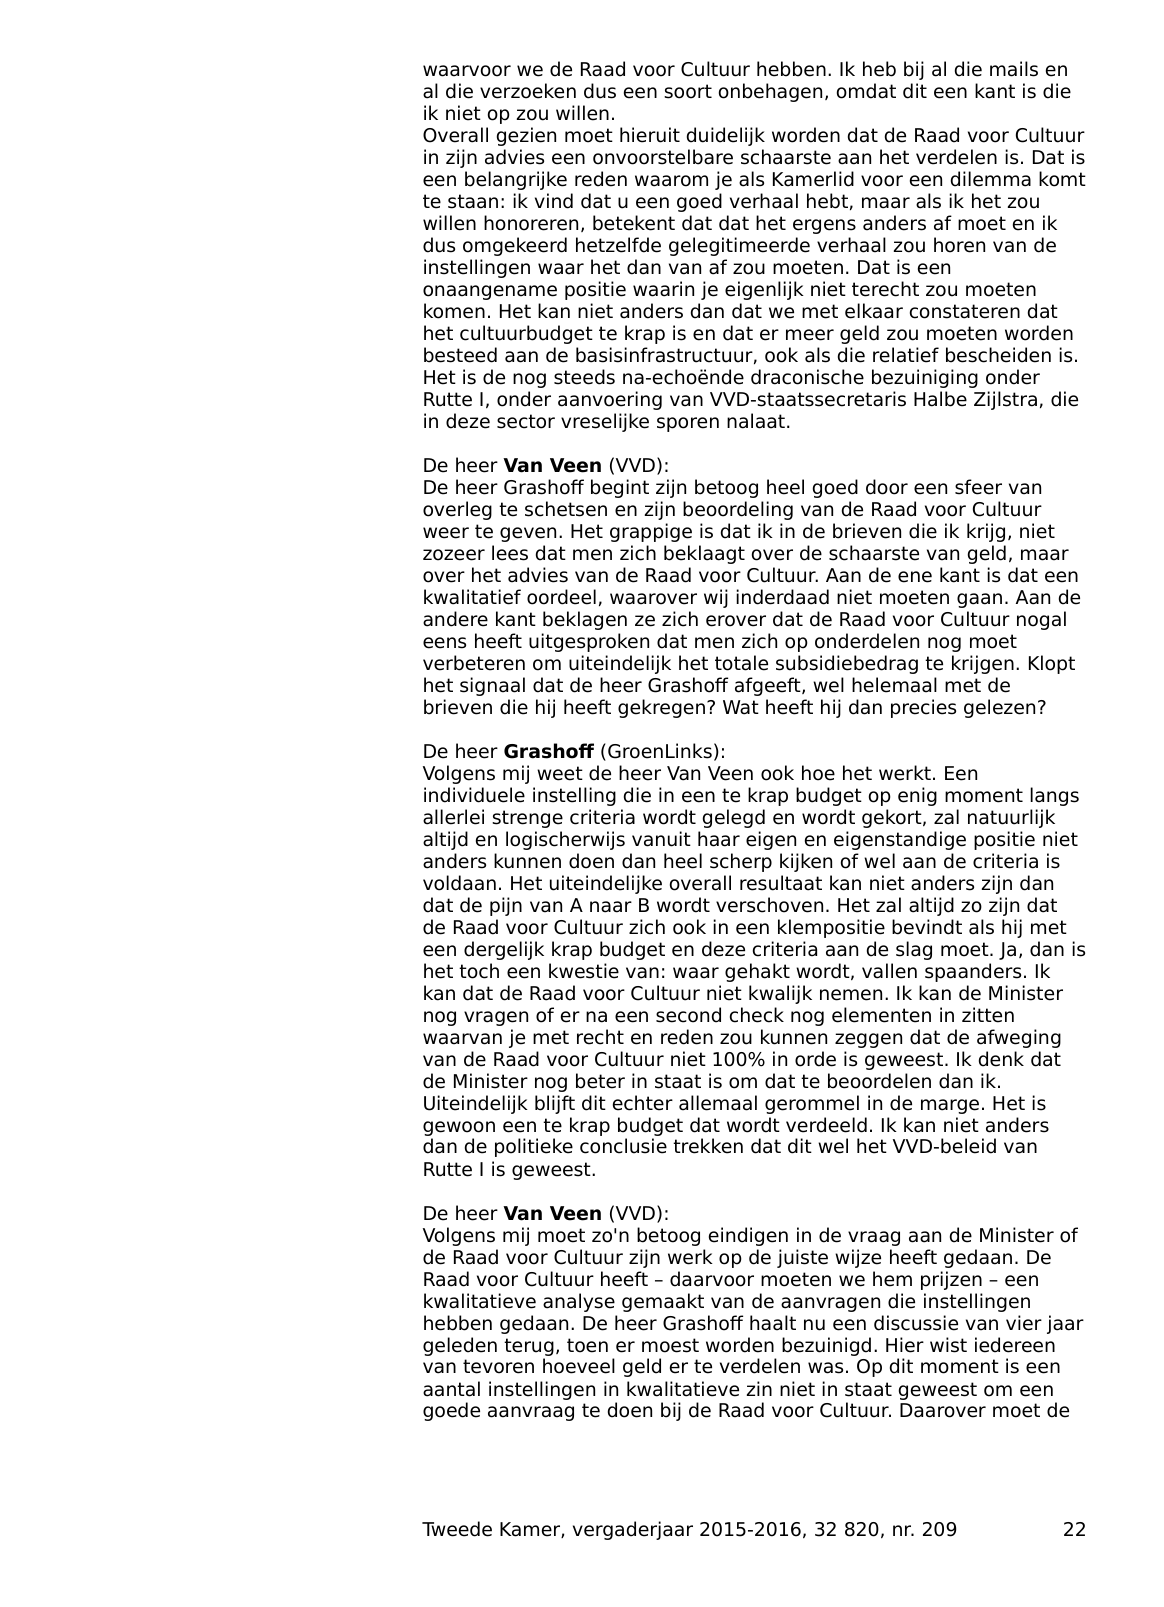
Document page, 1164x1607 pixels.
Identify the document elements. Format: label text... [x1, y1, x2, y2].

text waarvoor we de Raad voor Cultuur hebben. Ik heb bij al die mails en al die verzoeken dus een soort onbehagen, omdat dit een kant is die ik niet op zou willen. [422, 59, 1087, 125]
text De heer Grashoff (GroenLinks): [422, 741, 1087, 763]
text Volgens mij weet de heer Van Veen ook hoe het werkt. Een individuele instelling die in een te krap budget op enig moment langs allerlei strenge criteria wordt gelegd en wordt gekort, zal natuurlijk altijd en logischerwijs vanuit haar eigen en eigenstandige positie niet anders kunnen doen dan heel scherp kijken of wel aan de criteria is voldaan. Het uiteindelijke overall resultaat kan niet anders zijn dan dat de pijn van A naar B wordt verschoven. Het zal altijd zo zijn dat de Raad voor Cultuur zich ook in een klempositie bevindt als hij met een dergelijk krap budget en deze criteria aan de slag moet. Ja, dan is het toch een kwestie van: waar gehakt wordt, vallen spaanders. Ik kan dat de Raad voor Cultuur niet kwalijk nemen. Ik kan de Minister nog vragen of er na een second check nog elementen in zitten waarvan je met recht en reden zou kunnen zeggen dat de afweging van de Raad voor Cultuur niet 100% in orde is geweest. Ik denk dat de Minister nog beter in staat is om dat te beoordelen dan ik. Uiteindelijk blijft dit echter allemaal gerommel in de marge. Het is gewoon een te krap budget dat wordt verdeeld. Ik kan niet anders dan de politieke conclusie trekken dat dit wel het VVD-beleid van Rutte I is geweest. [422, 763, 1087, 1180]
text De heer Van Veen (VVD): [422, 455, 1087, 477]
text De heer Grashoff begint zijn betoog heel goed door een sfeer van overleg te schetsen en zijn beoordeling van de Raad voor Cultuur weer te geven. Het grappige is dat ik in de brieven die ik krijg, niet zozeer lees dat men zich beklaagt over de schaarste van geld, maar over het advies van de Raad voor Cultuur. Aan de ene kant is dat een kwalitatief oordeel, waarover wij inderdaad niet moeten gaan. Aan de andere kant beklagen ze zich erover dat de Raad voor Cultuur nogal eens heeft uitgesproken dat men zich op onderdelen nog moet verbeteren om uiteindelijk het totale subsidiebedrag te krijgen. Klopt het signaal dat de heer Grashoff afgeeft, wel helemaal met de brieven die hij heeft gekregen? Wat heeft hij dan precies gelezen? [422, 477, 1087, 719]
text De heer Van Veen (VVD): [422, 1203, 1087, 1224]
text Volgens mij moet zo'n betoog eindigen in de vraag aan de Minister of de Raad voor Cultuur zijn werk op de juiste wijze heeft gedaan. De Raad voor Cultuur heeft – daarvoor moeten we hem prijzen – een kwalitatieve analyse gemaakt van de aanvragen die instellingen hebben gedaan. De heer Grashoff haalt nu een discussie van vier jaar geleden terug, toen er moest worden bezuinigd. Hier wist iedereen van tevoren hoeveel geld er te verdelen was. Op dit moment is een aantal instellingen in kwalitatieve zin niet in staat geweest om een goede aanvraag te doen bij de Raad voor Cultuur. Daarover moet de [422, 1224, 1087, 1422]
text Overall gezien moet hieruit duidelijk worden dat de Raad voor Cultuur in zijn advies een onvoorstelbare schaarste aan het verdelen is. Dat is een belangrijke reden waarom je als Kamerlid voor een dilemma komt te staan: ik vind dat u een goed verhaal hebt, maar als ik het zou willen honoreren, betekent dat dat het ergens anders af moet en ik dus omgekeerd hetzelfde gelegitimeerde verhaal zou horen van de instellingen waar het dan van af zou moeten. Dat is een onaangename positie waarin je eigenlijk niet terecht zou moeten komen. Het kan niet anders dan dat we met elkaar constateren dat het cultuurbudget te krap is en dat er meer geld zou moeten worden besteed aan de basisinfrastructuur, ook als die relatief bescheiden is. Het is de nog steeds na-echoënde draconische bezuiniging onder Rutte I, onder aanvoering van VVD-staatssecretaris Halbe Zijlstra, die in deze sector vreselijke sporen nalaat. [422, 125, 1087, 433]
